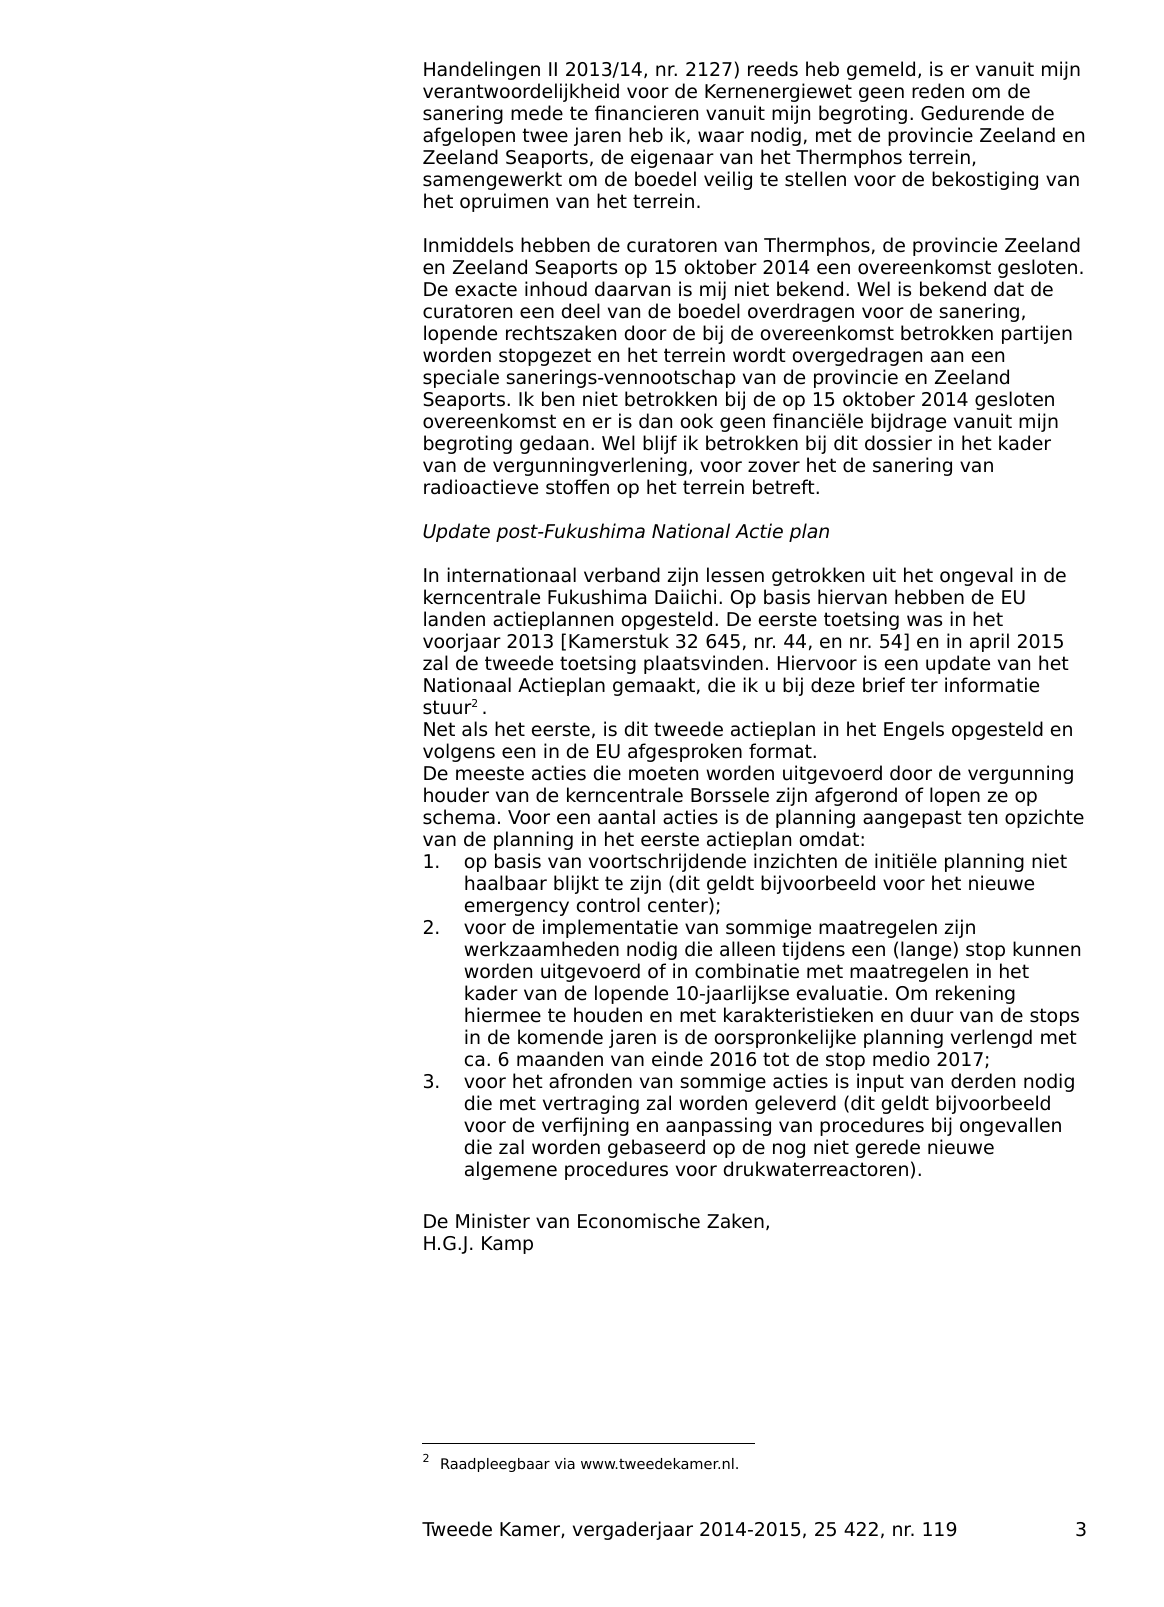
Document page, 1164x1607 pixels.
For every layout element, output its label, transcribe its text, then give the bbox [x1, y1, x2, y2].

text Handelingen II 2013/14, nr. 2127) reeds heb gemeld, is er vanuit mijn verantwoordelijkheid voor de Kernenergiewet geen reden om de sanering mede te financieren vanuit mijn begroting. Gedurende de afgelopen twee jaren heb ik, waar nodig, met de provincie Zeeland en Zeeland Seaports, de eigenaar van het Thermphos terrein, samengewerkt om de boedel veilig te stellen voor de bekostiging van het opruimen van het terrein. [422, 59, 1087, 213]
text In internationaal verband zijn lessen getrokken uit het ongeval in de kerncentrale Fukushima Daiichi. Op basis hiervan hebben de EU landen actieplannen opgesteld. De eerste toetsing was in het voorjaar 2013 [Kamerstuk 32 645, nr. 44, en nr. 54] en in april 2015 zal de tweede toetsing plaatsvinden. Hiervoor is een update van het Nationaal Actieplan gemaakt, die ik u bij deze brief ter informatie stuur. [422, 565, 1087, 719]
text 3. voor het afronden van sommige acties is input van derden nodig die met vertraging zal worden geleverd (dit geldt bijvoorbeeld voor de verfijning en aanpassing van procedures bij ongevallen die zal worden gebaseerd op de nog niet gerede nieuwe algemene procedures voor drukwaterreactoren). [422, 1071, 1087, 1181]
text 2. voor de implementatie van sommige maatregelen zijn werkzaamheden nodig die alleen tijdens een (lange) stop kunnen worden uitgevoerd of in combinatie met maatregelen in het kader van de lopende 10-jaarlijkse evaluatie. Om rekening hiermee te houden en met karakteristieken en duur van de stops in de komende jaren is de oorspronkelijke planning verlengd met ca. 6 maanden van einde 2016 tot de stop medio 2017; [422, 917, 1087, 1071]
text 1. op basis van voortschrijdende inzichten de initiële planning niet haalbaar blijkt te zijn (dit geldt bijvoorbeeld voor het nieuwe emergency control center); [422, 851, 1087, 917]
text Net als het eerste, is dit tweede actieplan in het Engels opgesteld en volgens een in de EU afgesproken format. [422, 719, 1087, 763]
subtitle Update post-Fukushima National Actie plan [422, 521, 1087, 543]
text Raadpleegbaar via www.tweedekamer.nl. [422, 1452, 1087, 1474]
text Inmiddels hebben de curatoren van Thermphos, de provincie Zeeland en Zeeland Seaports op 15 oktober 2014 een overeenkomst gesloten. De exacte inhoud daarvan is mij niet bekend. Wel is bekend dat de curatoren een deel van de boedel overdragen voor de sanering, lopende rechtszaken door de bij de overeenkomst betrokken partijen worden stopgezet en het terrein wordt overgedragen aan een speciale sanerings-vennootschap van de provincie en Zeeland Seaports. Ik ben niet betrokken bij de op 15 oktober 2014 gesloten overeenkomst en er is dan ook geen financiële bijdrage vanuit mijn begroting gedaan. Wel blijf ik betrokken bij dit dossier in het kader van de vergunningverlening, voor zover het de sanering van radioactieve stoffen op het terrein betreft. [422, 235, 1087, 499]
text De meeste acties die moeten worden uitgevoerd door de vergunning houder van de kerncentrale Borssele zijn afgerond of lopen ze op schema. Voor een aantal acties is de planning aangepast ten opzichte van de planning in het eerste actieplan omdat: [422, 763, 1087, 851]
text De Minister van Economische Zaken, H.G.J. Kamp [422, 1211, 1087, 1254]
